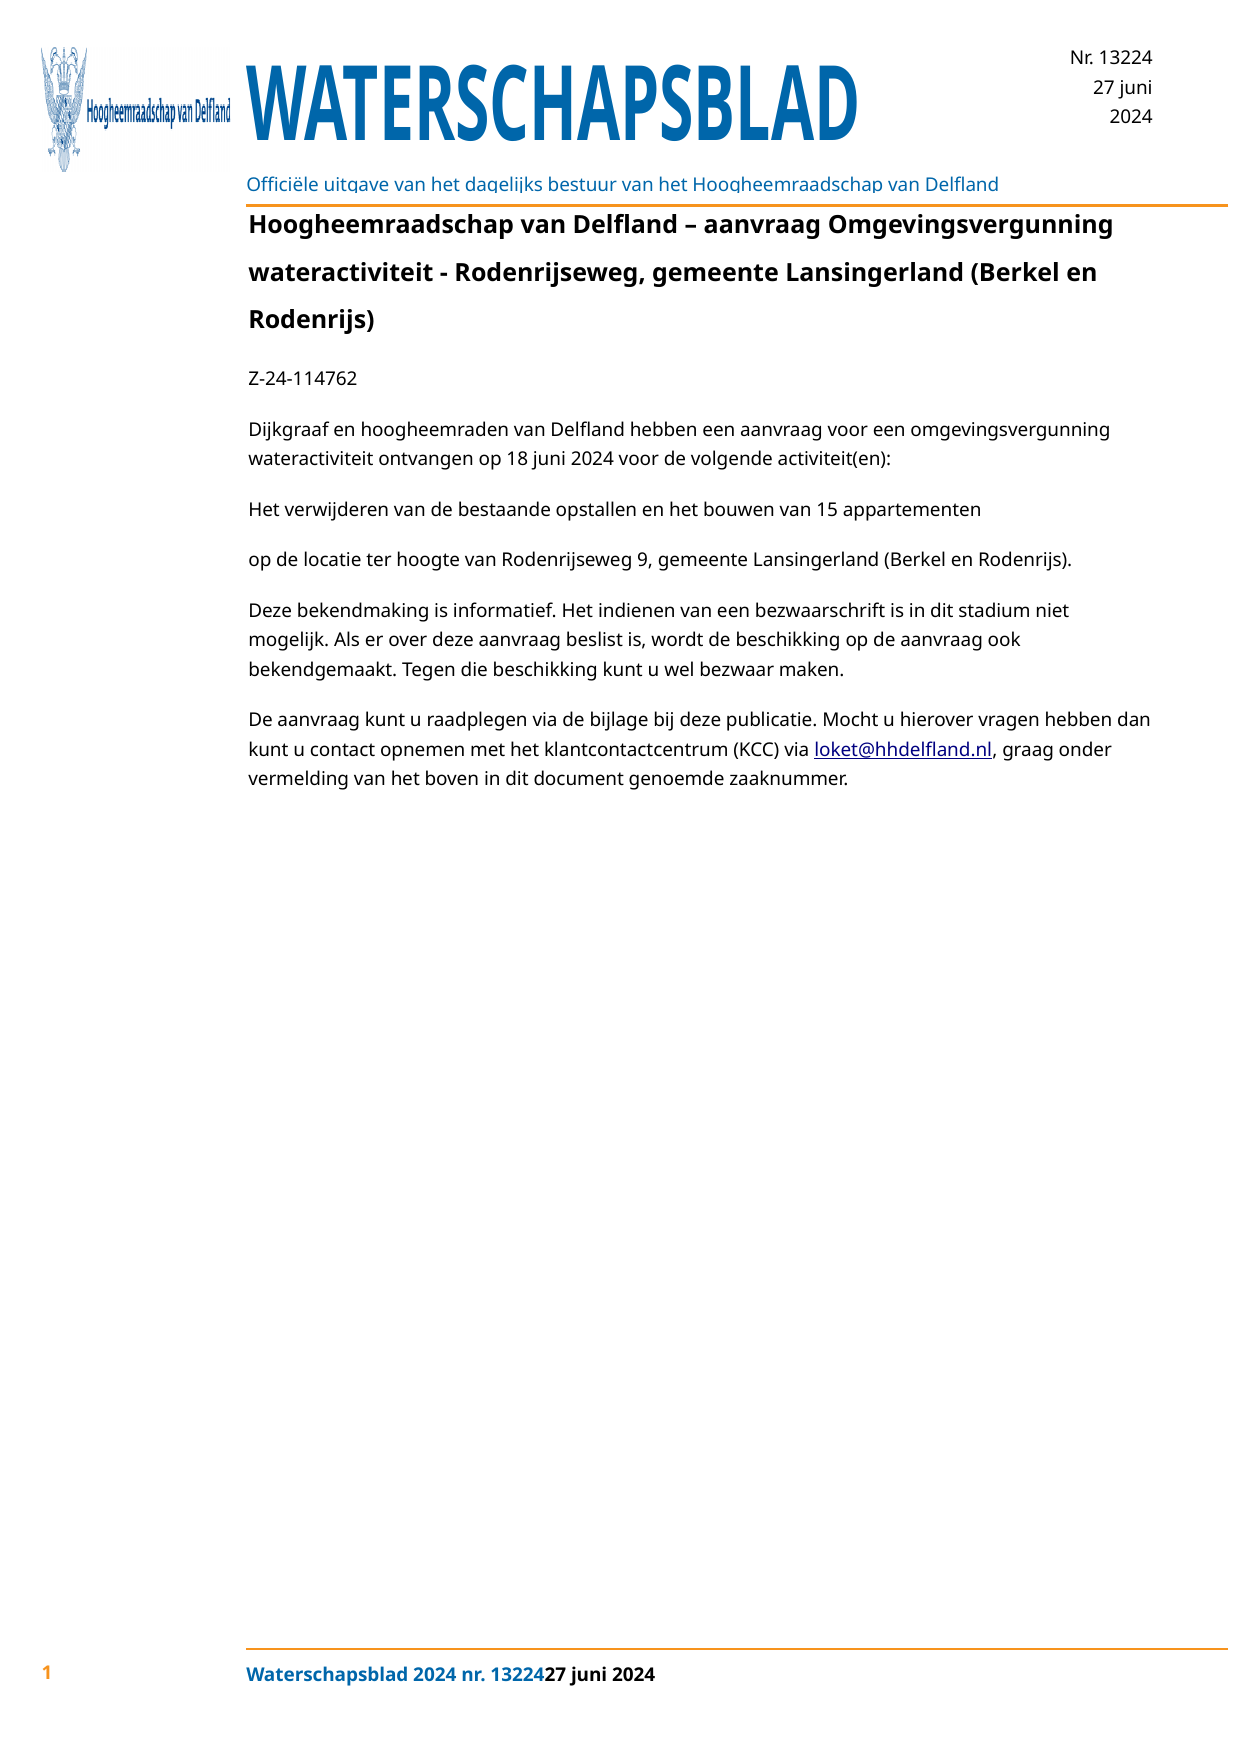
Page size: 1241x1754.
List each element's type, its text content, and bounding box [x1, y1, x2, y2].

text op de locatie ter hoogte van Rodenrijseweg 9, gemeente Lansingerland (Berkel en Rodenrijs). [248, 546, 1152, 572]
text Het verwijderen van de bestaande opstallen en het bouwen van 15 appartementen [248, 496, 1152, 522]
text De aanvraag kunt u raadplegen via de bijlage bij deze publicatie. Mocht u hierover vragen hebben dan kunt u contact opnemen met het klantcontactcentrum (KCC) via loket@hhdelfland.nl, graag onder vermelding van het boven in dit document genoemde zaaknummer. [248, 706, 1152, 791]
text Z-24-114762 [248, 366, 1152, 391]
text Dijkgraaf en hoogheemraden van Delfland hebben een aanvraag voor een omgevingsvergunning wateractiviteit ontvangen op 18 juni 2024 voor de volgende activiteit(en): [248, 416, 1152, 471]
text Hoogheemraadschap van Delfland – aanvraag Omgevingsvergunning wateractiviteit - Rodenrijseweg, gemeente Lansingerland (Berkel en Rodenrijs) [248, 207, 1152, 336]
text Deze bekendmaking is informatief. Het indienen van een bezwaarschrift is in dit stadium niet mogelijk. Als er over deze aanvraag beslist is, wordt de beschikking op de aanvraag ook bekendgemaakt. Tegen die beschikking kunt u wel bezwaar maken. [248, 597, 1152, 682]
picture [41, 47, 231, 172]
